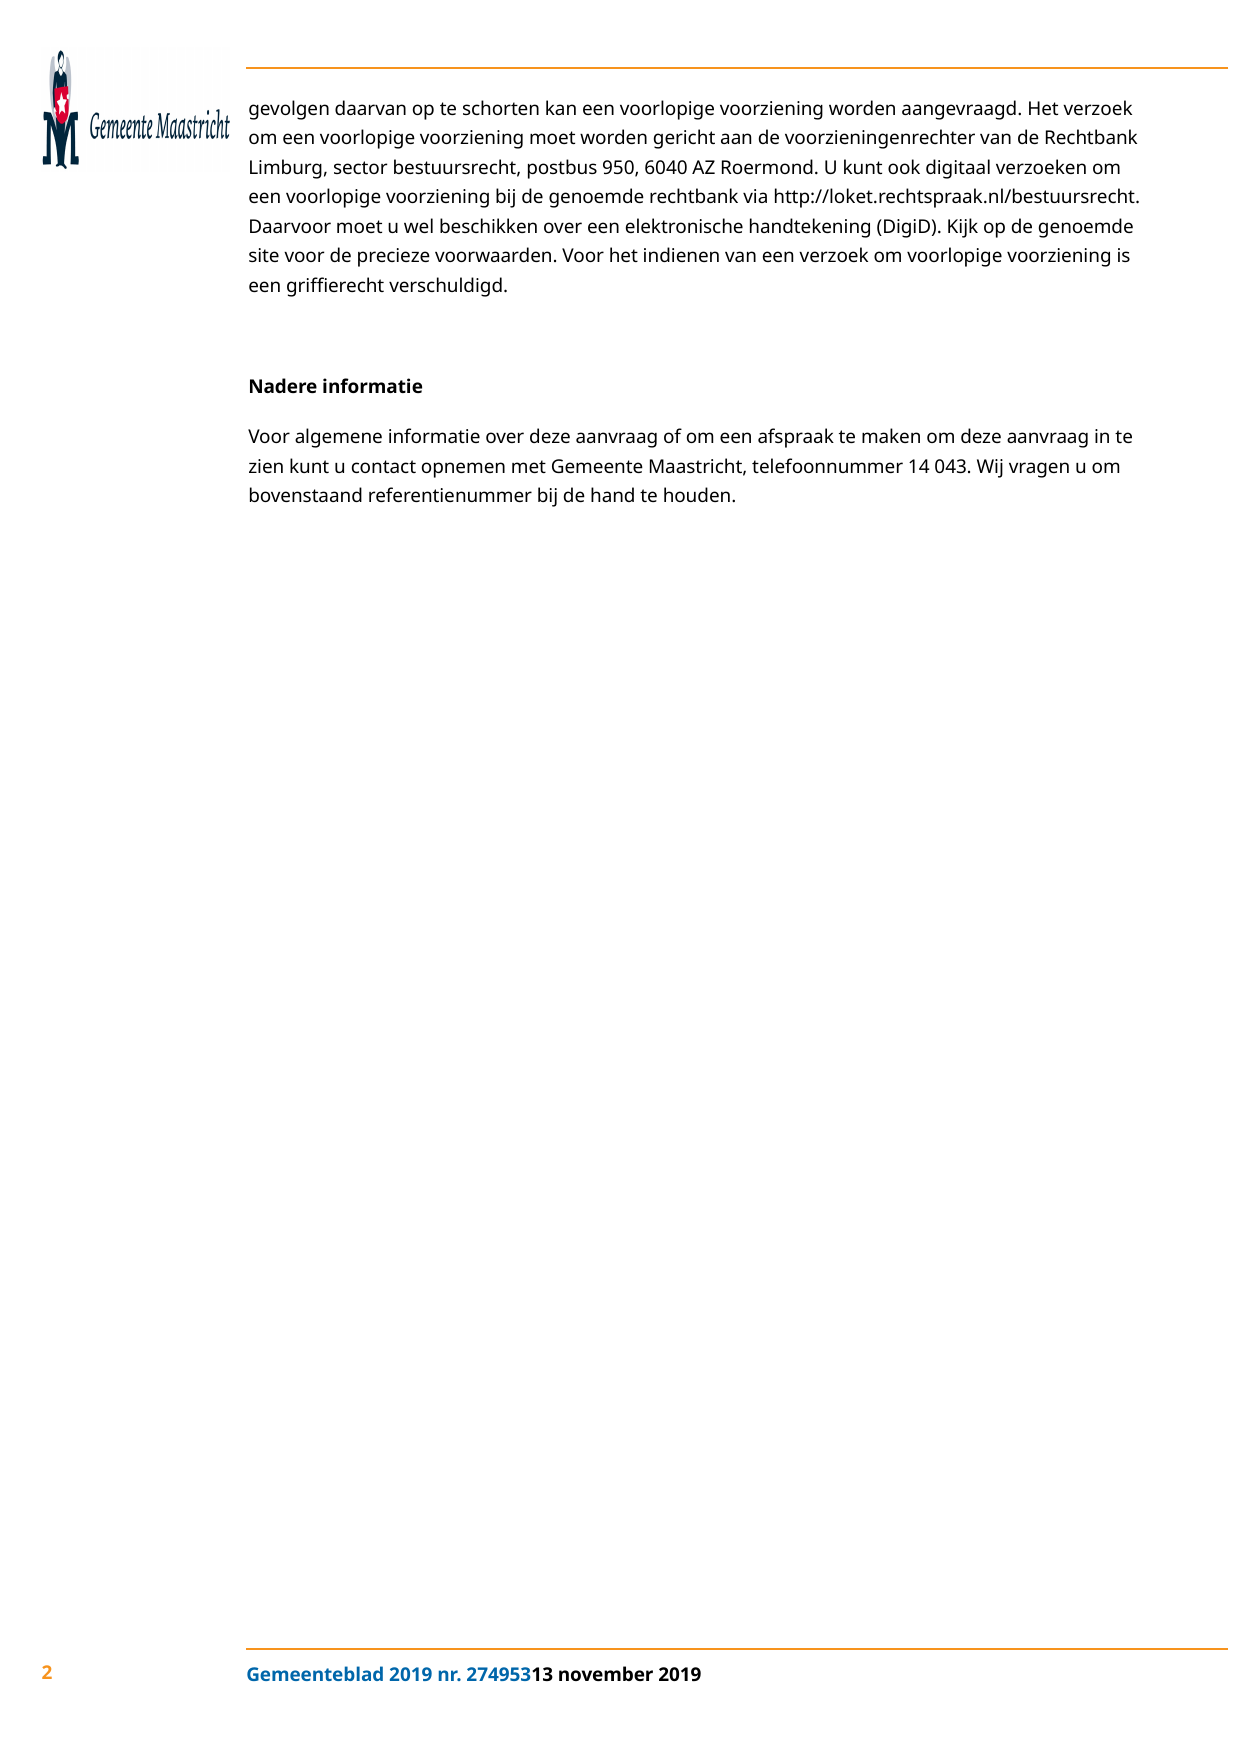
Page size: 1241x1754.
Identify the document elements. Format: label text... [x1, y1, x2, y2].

text Nadere informatie [248, 373, 1152, 399]
text gevolgen daarvan op te schorten kan een voorlopige voorziening worden aangevraagd. Het verzoek om een voorlopige voorziening moet worden gericht aan de voorzieningenrechter van de Rechtbank Limburg, sector bestuursrecht, postbus 950, 6040 AZ Roermond. U kunt ook digitaal verzoeken om een voorlopige voorziening bij de genoemde rechtbank via http://loket.rechtspraak.nl/bestuursrecht. Daarvoor moet u wel beschikken over een elektronische handtekening (DigiD). Kijk op de genoemde site voor de precieze voorwaarden. Voor het indienen van een verzoek om voorlopige voorziening is een griffierecht verschuldigd. [248, 95, 1152, 298]
text Voor algemene informatie over deze aanvraag of om een afspraak te maken om deze aanvraag in te zien kunt u contact opnemen met Gemeente Maastricht, telefoonnummer 14 043. Wij vragen u om bovenstaand referentienummer bij de hand te houden. [248, 423, 1152, 508]
picture [41, 47, 231, 172]
